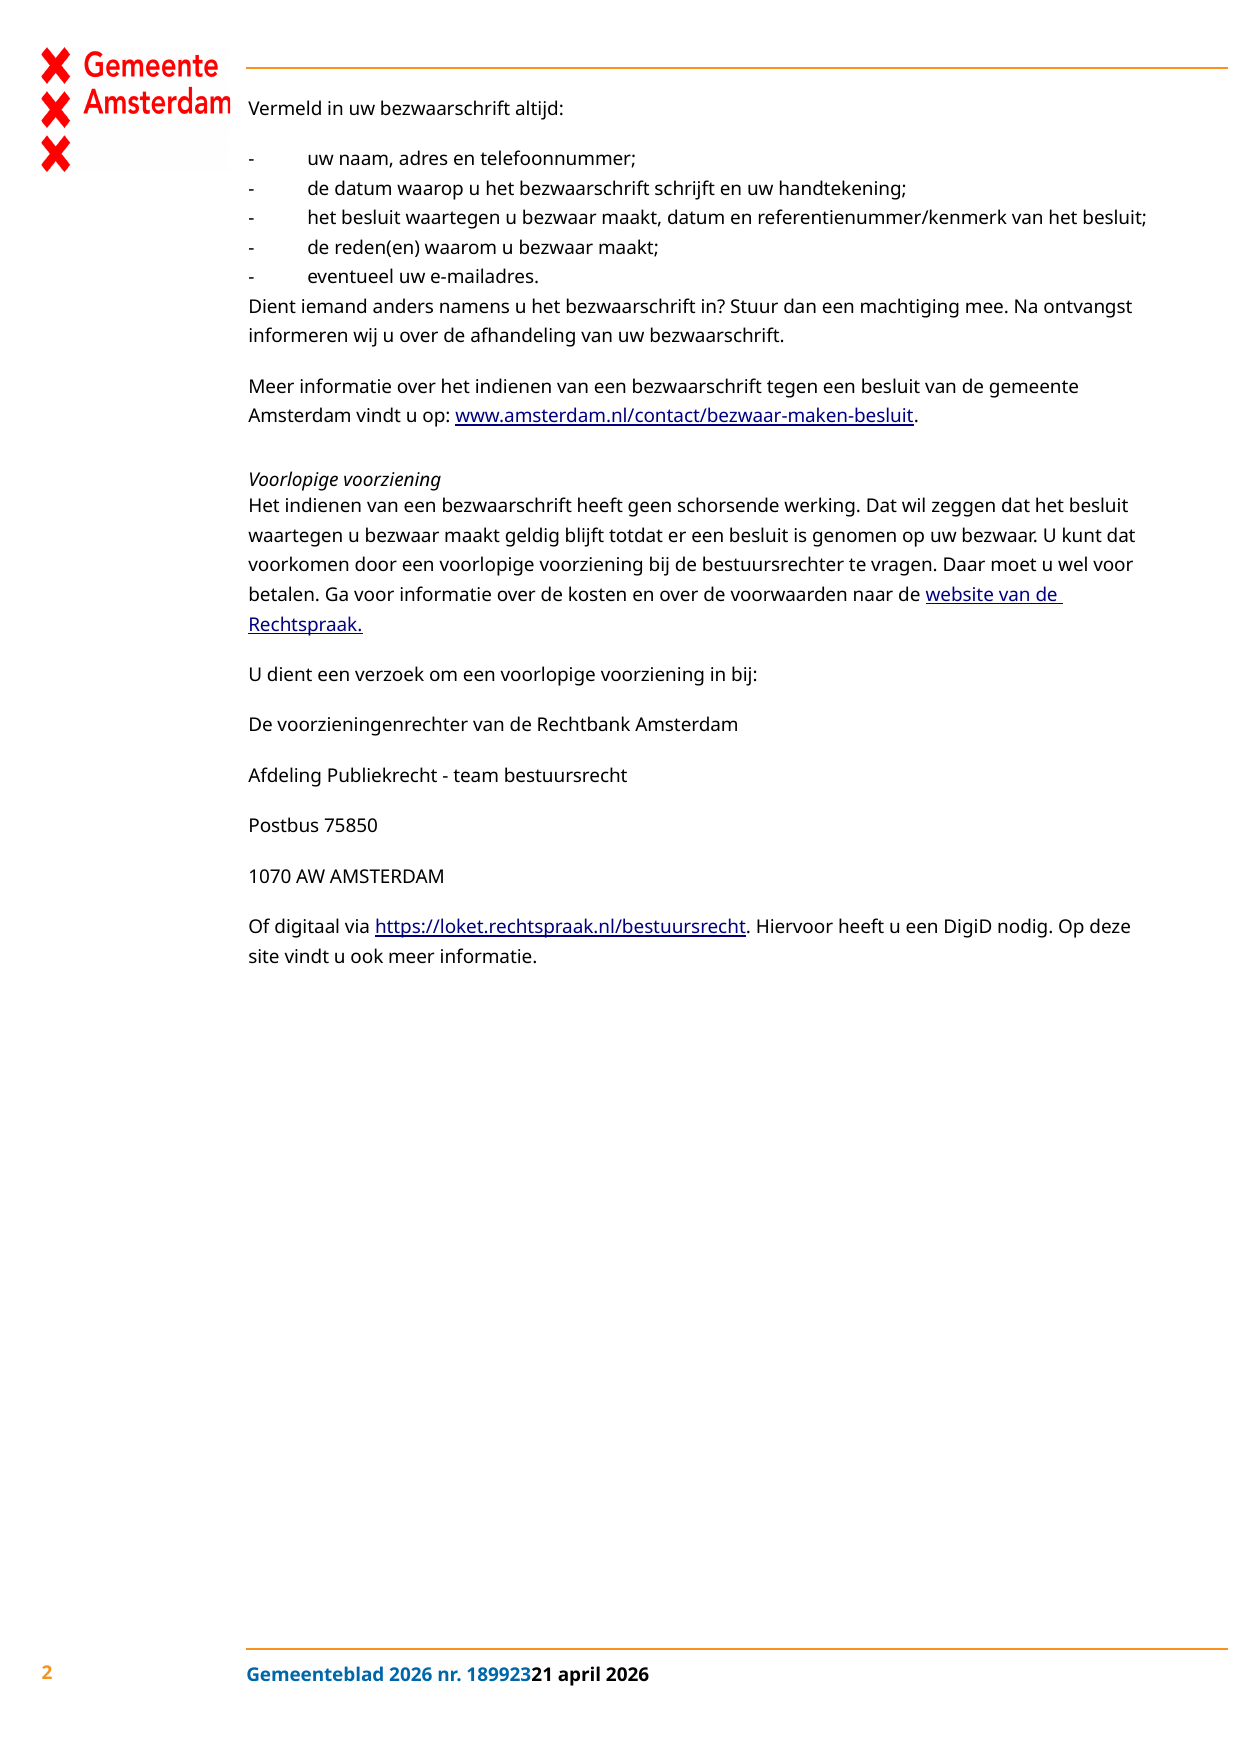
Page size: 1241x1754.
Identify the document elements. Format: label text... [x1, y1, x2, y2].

text Postbus 75850 [248, 812, 1152, 838]
picture [41, 47, 231, 172]
list de datum waarop u het bezwaarschrift schrijft en uw handtekening; [248, 175, 1152, 201]
text Afdeling Publiekrecht - team bestuursrecht [248, 762, 1152, 788]
list uw naam, adres en telefoonnummer; [248, 145, 1152, 171]
text De voorzieningenrechter van de Rechtbank Amsterdam [248, 712, 1152, 737]
list het besluit waartegen u bezwaar maakt, datum en referentienummer/kenmerk van het besluit; [248, 204, 1152, 230]
text Vermeld in uw bezwaarschrift altijd: [248, 95, 1152, 121]
list de reden(en) waarom u bezwaar maakt; [248, 234, 1152, 260]
text Het indienen van een bezwaarschrift heeft geen schorsende werking. Dat wil zeggen dat het besluit waartegen u bezwaar maakt geldig blijft totdat er een besluit is genomen op uw bezwaar. U kunt dat voorkomen door een voorlopige voorziening bij de bestuursrechter te vragen. Daar moet u wel voor betalen. Ga voor informatie over de kosten en over de voorwaarden naar de website van de Rechtspraak. [248, 492, 1152, 636]
text Dient iemand anders namens u het bezwaarschrift in? Stuur dan een machtiging mee. Na ontvangst informeren wij u over de afhandeling van uw bezwaarschrift. [248, 293, 1152, 348]
text Meer informatie over het indienen van een bezwaarschrift tegen een besluit van de gemeente Amsterdam vindt u op: www.amsterdam.nl/contact/bezwaar-maken-besluit. [248, 373, 1152, 428]
list eventueel uw e-mailadres. [248, 263, 1152, 289]
text Of digitaal via https://loket.rechtspraak.nl/bestuursrecht. Hiervoor heeft u een DigiD nodig. Op deze site vindt u ook meer informatie. [248, 913, 1152, 968]
text Voorlopige voorziening [248, 467, 1152, 492]
text 1070 AW AMSTERDAM [248, 863, 1152, 888]
text U dient een verzoek om een voorlopige voorziening in bij: [248, 661, 1152, 687]
